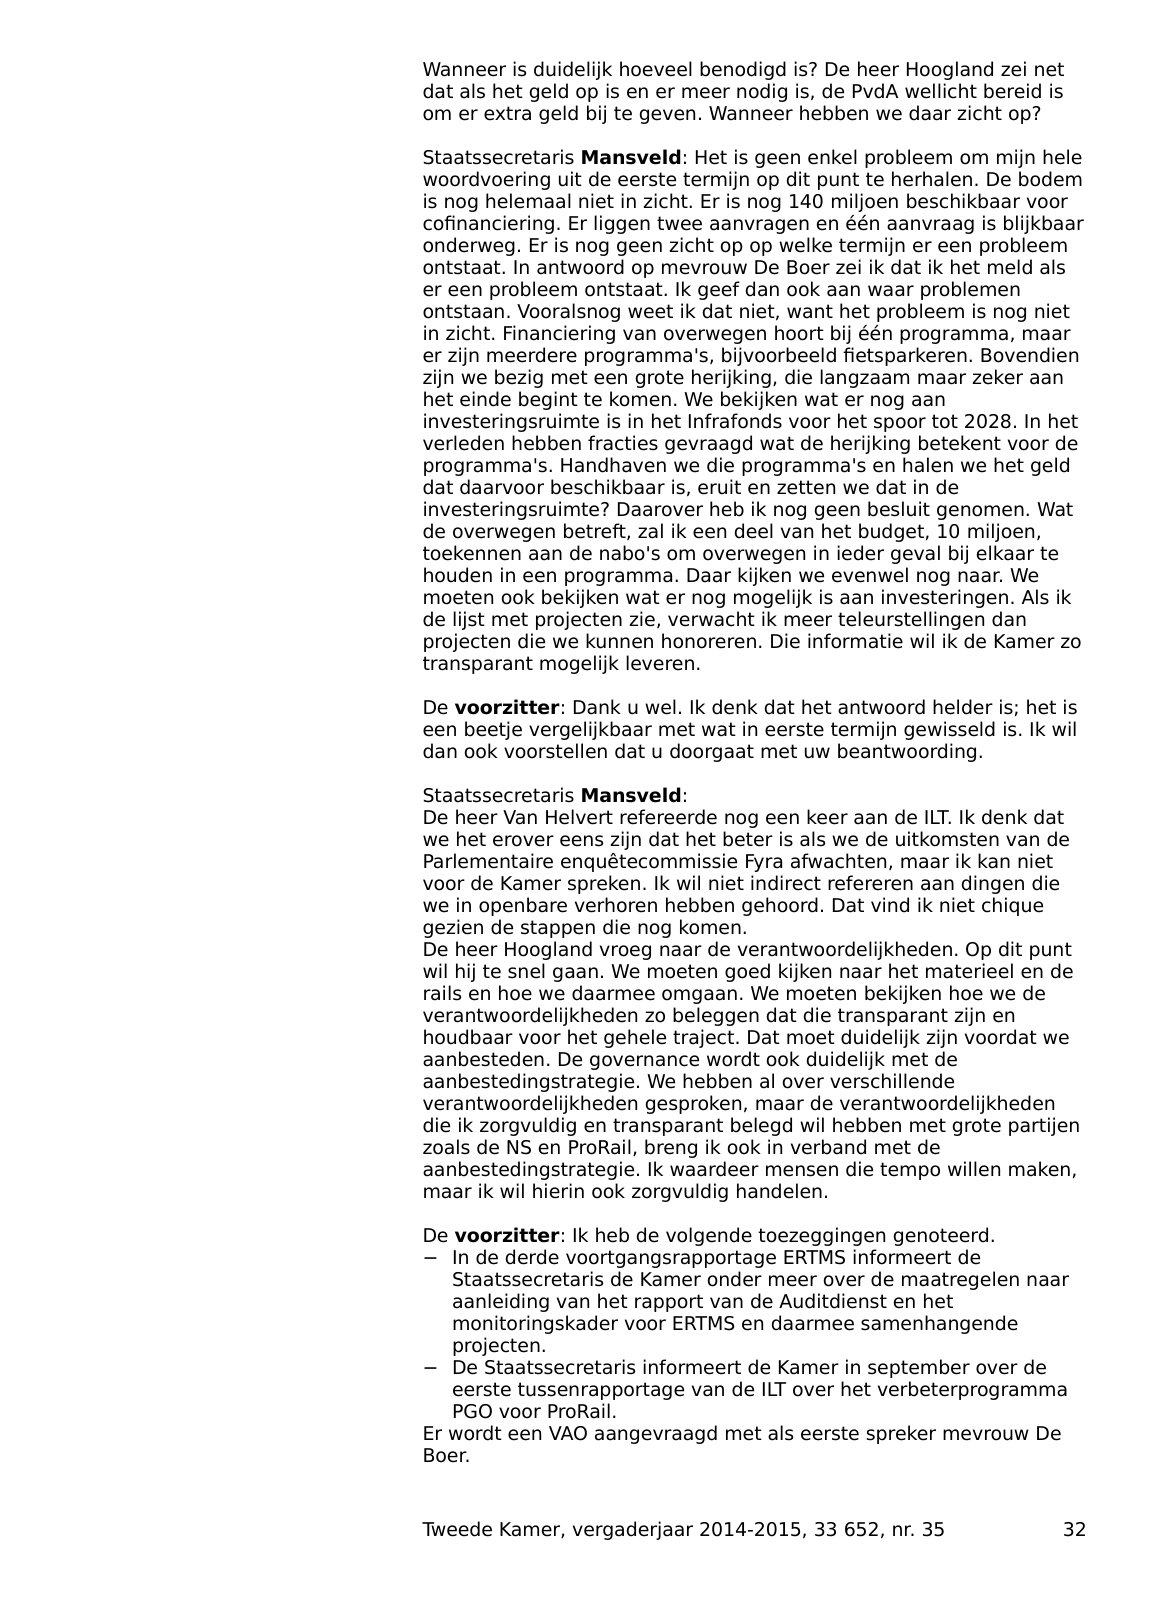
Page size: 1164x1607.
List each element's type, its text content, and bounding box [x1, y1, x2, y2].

text De heer Hoogland vroeg naar de verantwoordelijkheden. Op dit punt wil hij te snel gaan. We moeten goed kijken naar het materieel en de rails en hoe we daarmee omgaan. We moeten bekijken hoe we de verantwoordelijkheden zo beleggen dat die transparant zijn en houdbaar voor het gehele traject. Dat moet duidelijk zijn voordat we aanbesteden. De governance wordt ook duidelijk met de aanbestedingstrategie. We hebben al over verschillende verantwoordelijkheden gesproken, maar de verantwoordelijkheden die ik zorgvuldig en transparant belegd wil hebben met grote partijen zoals de NS en ProRail, breng ik ook in verband met de aanbestedingstrategie. Ik waardeer mensen die tempo willen maken, maar ik wil hierin ook zorgvuldig handelen. [422, 939, 1087, 1203]
text − De Staatssecretaris informeert de Kamer in september over de eerste tussenrapportage van de ILT over het verbeterprogramma PGO voor ProRail. [422, 1357, 1087, 1423]
text De heer Van Helvert refereerde nog een keer aan de ILT. Ik denk dat we het erover eens zijn dat het beter is als we de uitkomsten van de Parlementaire enquêtecommissie Fyra afwachten, maar ik kan niet voor de Kamer spreken. Ik wil niet indirect refereren aan dingen die we in openbare verhoren hebben gehoord. Dat vind ik niet chique gezien de stappen die nog komen. [422, 807, 1087, 939]
text De voorzitter: Dank u wel. Ik denk dat het antwoord helder is; het is een beetje vergelijkbaar met wat in eerste termijn gewisseld is. Ik wil dan ook voorstellen dat u doorgaat met uw beantwoording. [422, 697, 1087, 763]
text Er wordt een VAO aangevraagd met als eerste spreker mevrouw De Boer. [422, 1423, 1087, 1467]
text Staatssecretaris Mansveld: Het is geen enkel probleem om mijn hele woordvoering uit de eerste termijn op dit punt te herhalen. De bodem is nog helemaal niet in zicht. Er is nog 140 miljoen beschikbaar voor cofinanciering. Er liggen twee aanvragen en één aanvraag is blijkbaar onderweg. Er is nog geen zicht op op welke termijn er een probleem ontstaat. In antwoord op mevrouw De Boer zei ik dat ik het meld als er een probleem ontstaat. Ik geef dan ook aan waar problemen ontstaan. Vooralsnog weet ik dat niet, want het probleem is nog niet in zicht. Financiering van overwegen hoort bij één programma, maar er zijn meerdere programma's, bijvoorbeeld fietsparkeren. Bovendien zijn we bezig met een grote herijking, die langzaam maar zeker aan het einde begint te komen. We bekijken wat er nog aan investeringsruimte is in het Infrafonds voor het spoor tot 2028. In het verleden hebben fracties gevraagd wat de herijking betekent voor de programma's. Handhaven we die programma's en halen we het geld dat daarvoor beschikbaar is, eruit en zetten we dat in de investeringsruimte? Daarover heb ik nog geen besluit genomen. Wat de overwegen betreft, zal ik een deel van het budget, 10 miljoen, toekennen aan de nabo's om overwegen in ieder geval bij elkaar te houden in een programma. Daar kijken we evenwel nog naar. We moeten ook bekijken wat er nog mogelijk is aan investeringen. Als ik de lijst met projecten zie, verwacht ik meer teleurstellingen dan projecten die we kunnen honoreren. Die informatie wil ik de Kamer zo transparant mogelijk leveren. [422, 147, 1087, 675]
text − In de derde voortgangsrapportage ERTMS informeert de Staatssecretaris de Kamer onder meer over de maatregelen naar aanleiding van het rapport van de Auditdienst en het monitoringskader voor ERTMS en daarmee samenhangende projecten. [422, 1247, 1087, 1357]
text Wanneer is duidelijk hoeveel benodigd is? De heer Hoogland zei net dat als het geld op is en er meer nodig is, de PvdA wellicht bereid is om er extra geld bij te geven. Wanneer hebben we daar zicht op? [422, 59, 1087, 125]
text Staatssecretaris Mansveld: [422, 785, 1087, 807]
text De voorzitter: Ik heb de volgende toezeggingen genoteerd. [422, 1225, 1087, 1247]
